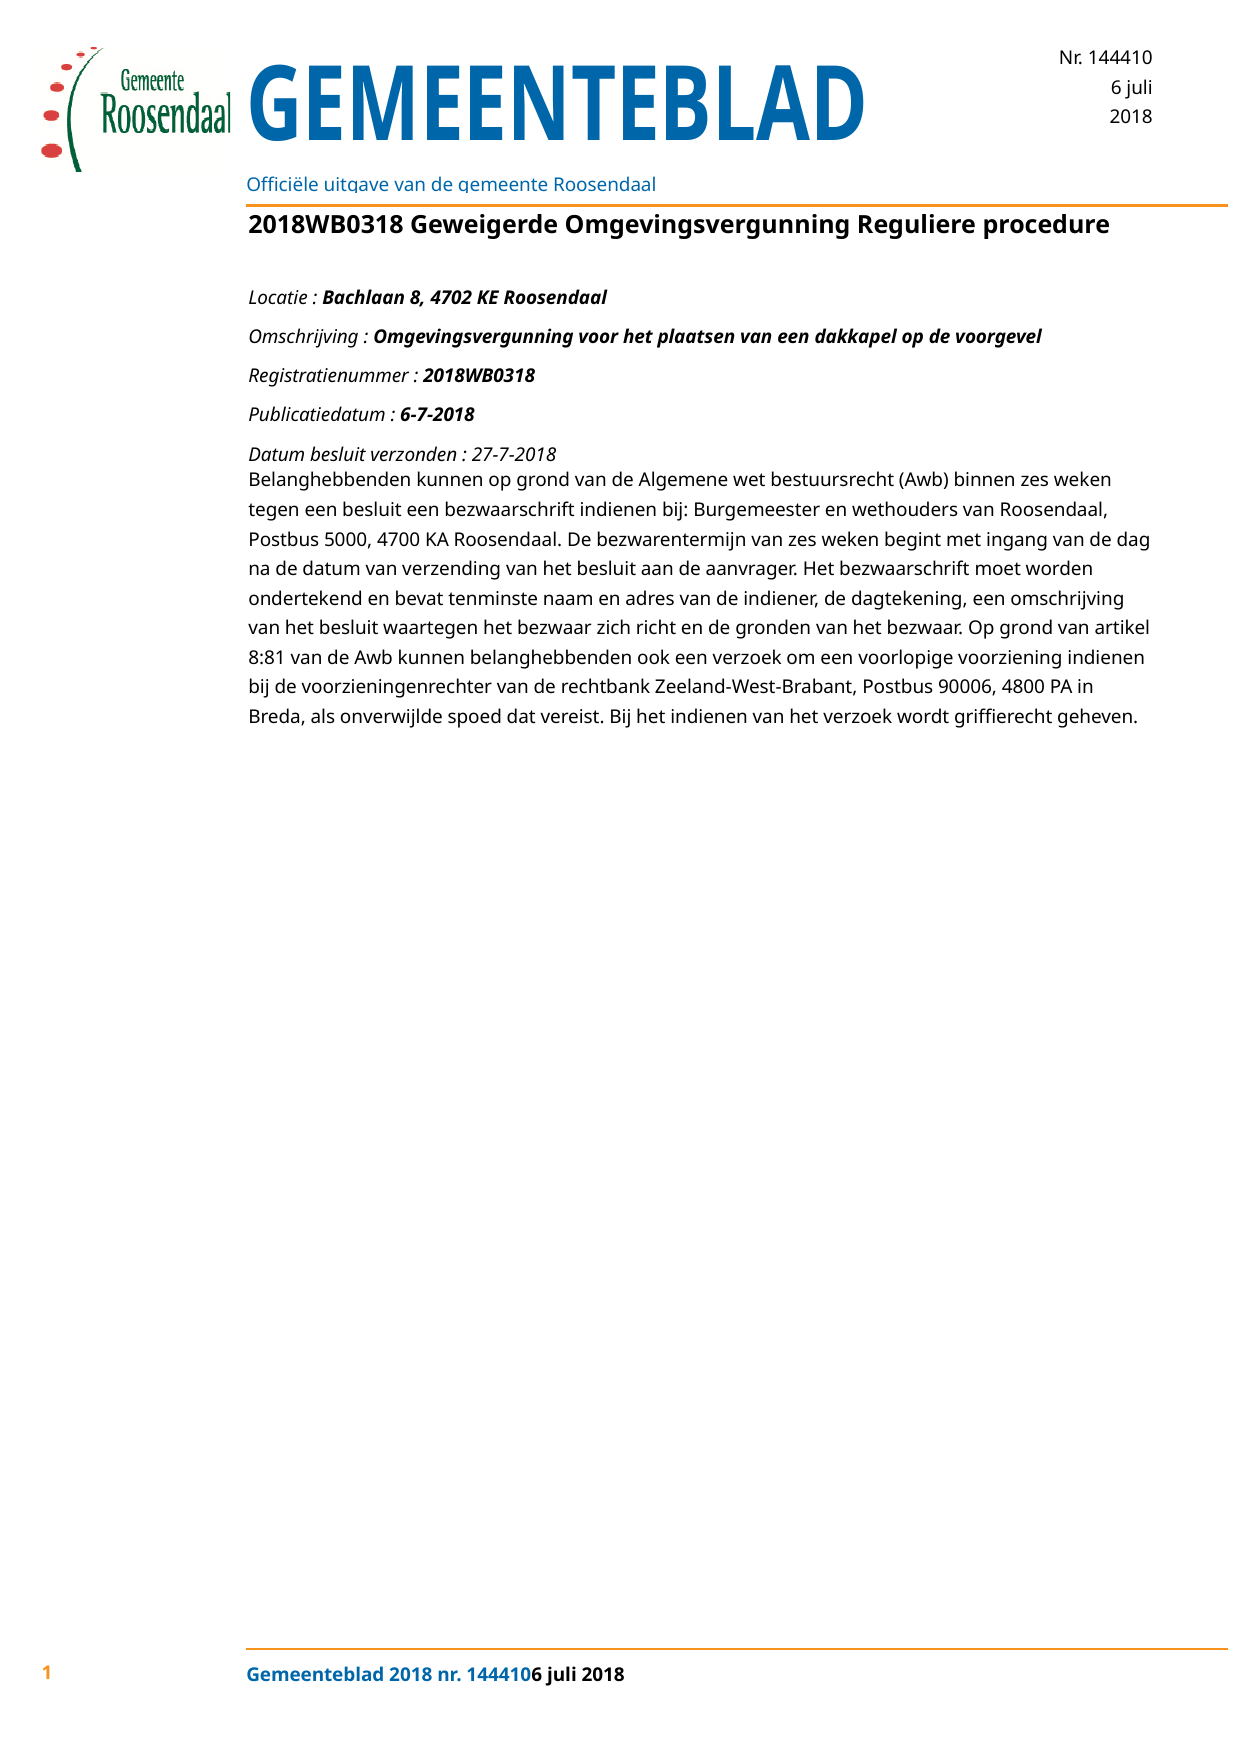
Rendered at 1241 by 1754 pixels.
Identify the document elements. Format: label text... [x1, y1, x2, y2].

text Publicatiedatum : 6-7-2018 [248, 402, 1152, 427]
text Belanghebbenden kunnen op grond van de Algemene wet bestuursrecht (Awb) binnen zes weken tegen een besluit een bezwaarschrift indienen bij: Burgemeester en wethouders van Roosendaal, Postbus 5000, 4700 KA Roosendaal. De bezwarentermijn van zes weken begint met ingang van de dag na de datum van verzending van het besluit aan de aanvrager. Het bezwaarschrift moet worden ondertekend en bevat tenminste naam en adres van de indiener, de dagtekening, een omschrijving van het besluit waartegen het bezwaar zich richt en de gronden van het bezwaar. Op grond van artikel 8:81 van de Awb kunnen belanghebbenden ook een verzoek om een voorlopige voorziening indienen bij de voorzieningenrechter van de rechtbank Zeeland-West-Brabant, Postbus 90006, 4800 PA in Breda, als onverwijlde spoed dat vereist. Bij het indienen van het verzoek wordt griffierecht geheven. [248, 467, 1152, 729]
text Datum besluit verzonden : 27-7-2018 [248, 441, 1152, 467]
picture [41, 47, 231, 172]
text 2018WB0318 Geweigerde Omgevingsvergunning Reguliere procedure [248, 207, 1152, 241]
text Locatie : Bachlaan 8, 4702 KE Roosendaal [248, 284, 1152, 309]
text Registratienummer : 2018WB0318 [248, 362, 1152, 388]
text Omschrijving : Omgevingsvergunning voor het plaatsen van een dakkapel op de voorgevel [248, 323, 1152, 349]
